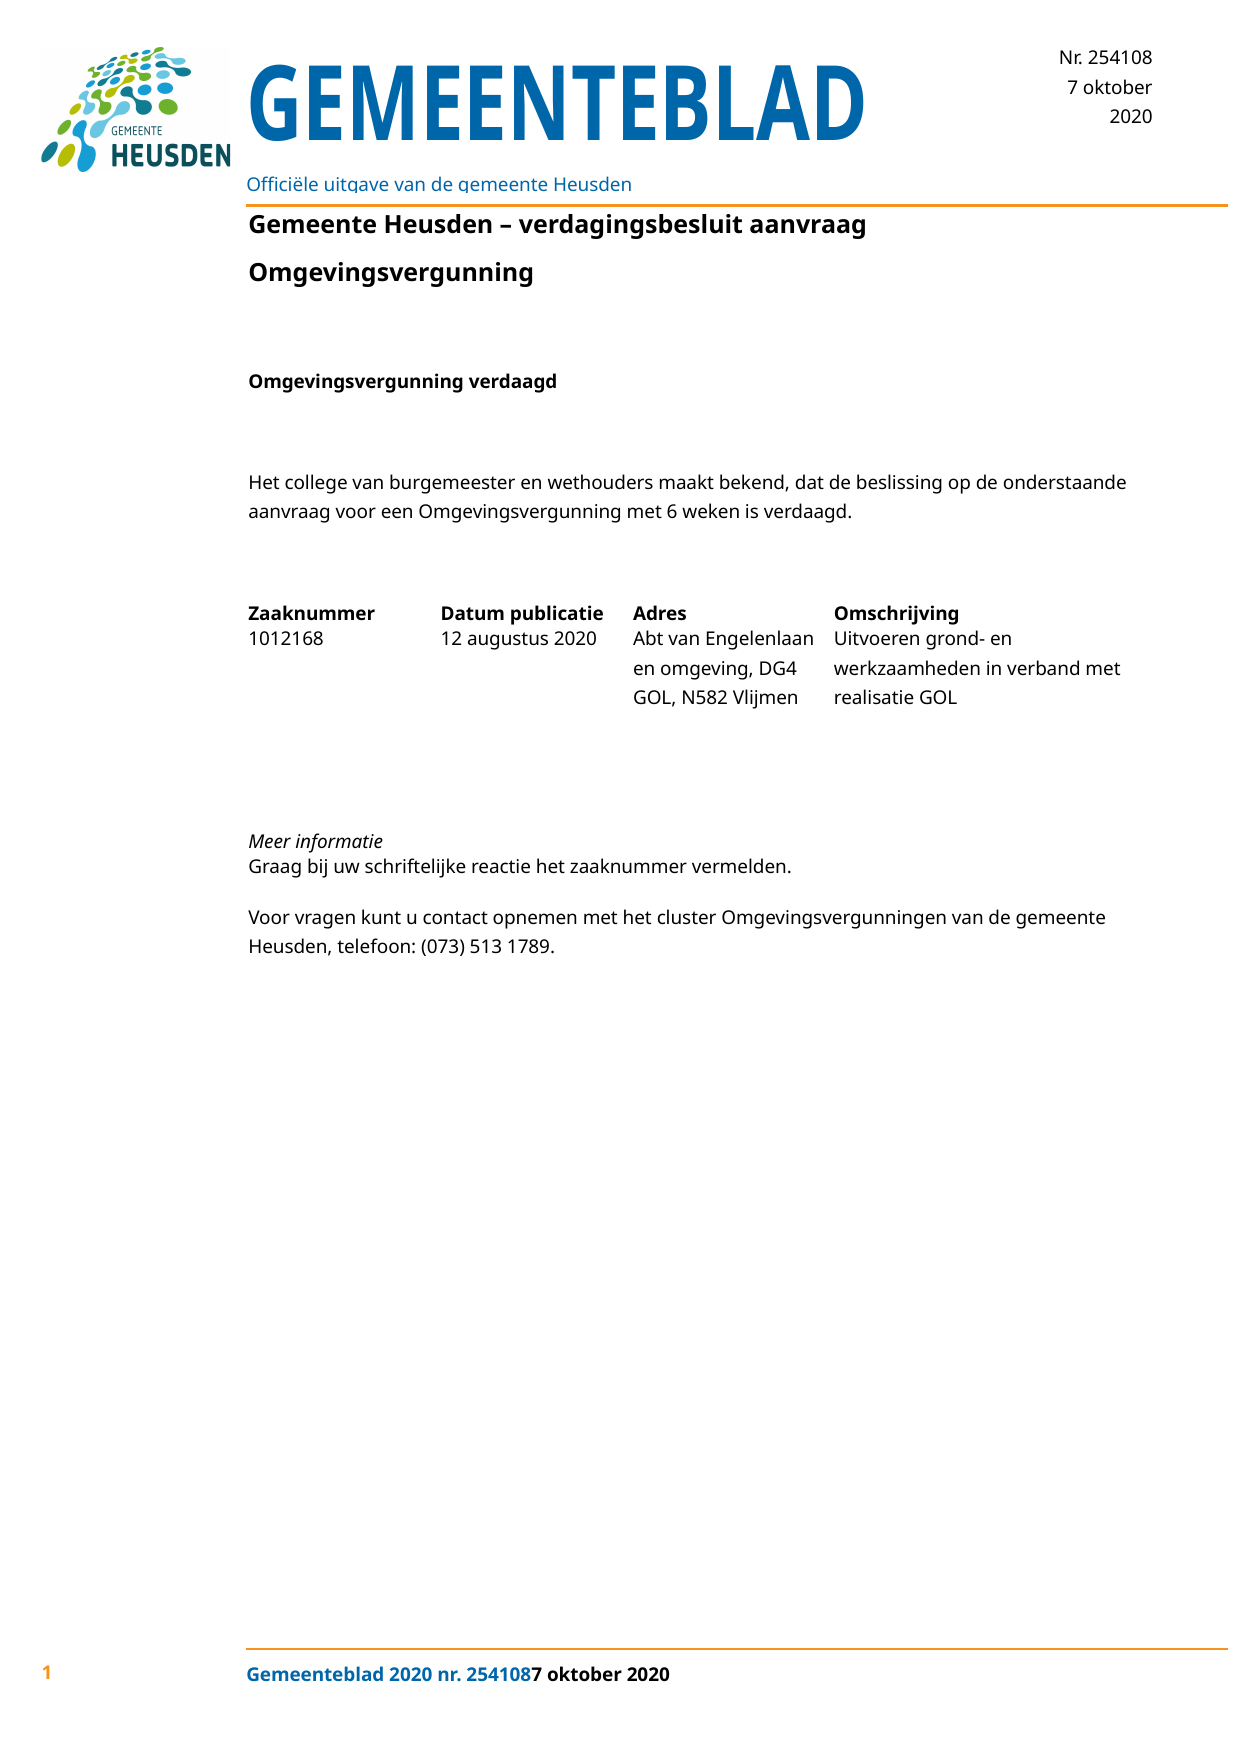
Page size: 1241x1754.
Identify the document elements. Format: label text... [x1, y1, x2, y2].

table_cell 1012168 [248, 625, 440, 710]
text Gemeente Heusden – verdagingsbesluit aanvraag Omgevingsvergunning [248, 207, 1152, 288]
table_header Zaaknummer [248, 600, 440, 625]
text Voor vragen kunt u contact opnemen met het cluster Omgevingsvergunningen van de gemeente Heusden, telefoon: (073) 513 1789. [248, 904, 1152, 959]
picture [41, 47, 231, 172]
table_header Adres [633, 600, 834, 625]
text Meer informatie [248, 828, 1152, 854]
table_cell Uitvoeren grond- en werkzaamheden in verband met realisatie GOL [834, 625, 1152, 710]
table_header Omschrijving [834, 600, 1152, 625]
text Het college van burgemeester en wethouders maakt bekend, dat de beslissing op de onderstaande aanvraag voor een Omgevingsvergunning met 6 weken is verdaagd. [248, 469, 1152, 524]
table_cell Abt van Engelenlaan en omgeving, DG4 GOL, N582 Vlijmen [633, 625, 834, 710]
table_cell 12 augustus 2020 [440, 625, 633, 710]
text Graag bij uw schriftelijke reactie het zaaknummer vermelden. [248, 854, 1152, 879]
table_header Datum publicatie [440, 600, 633, 625]
text Omgevingsvergunning verdaagd [248, 368, 1152, 394]
